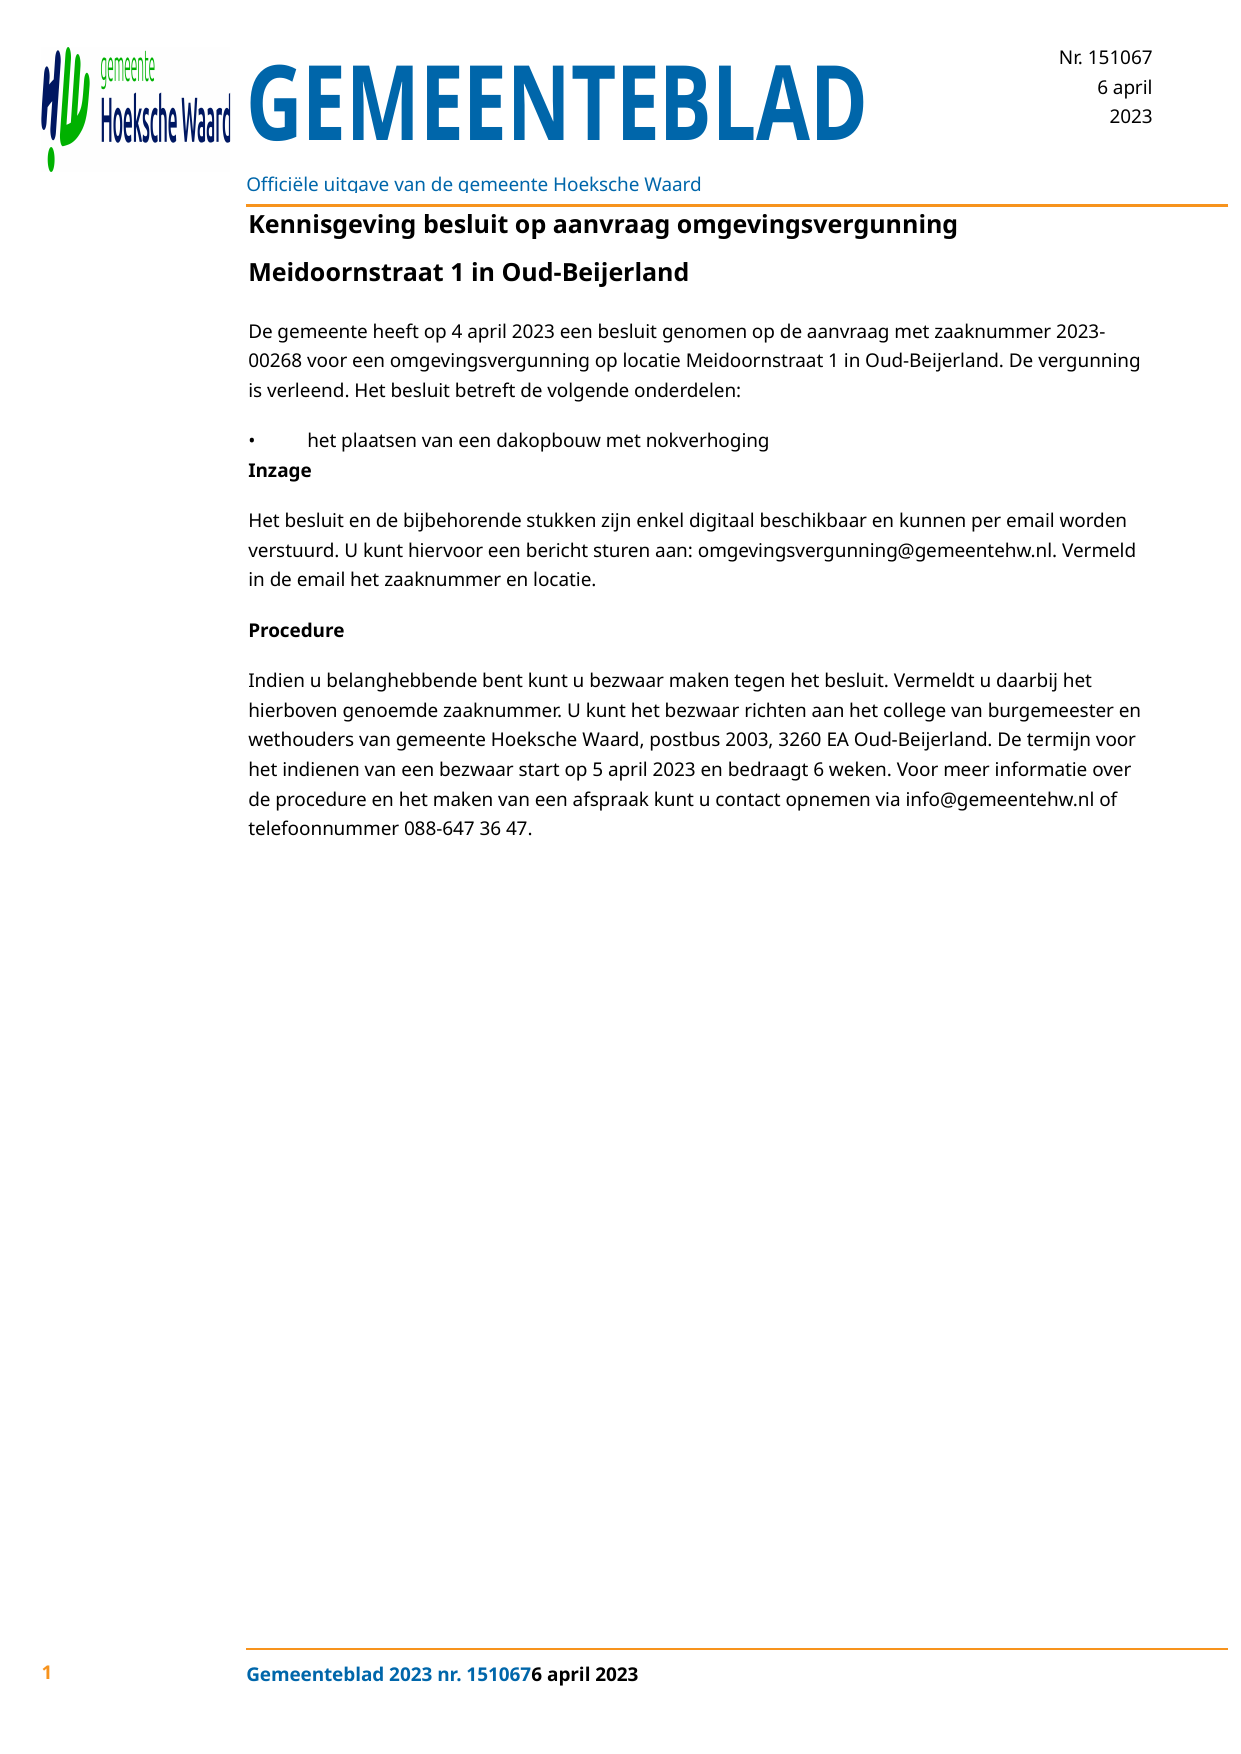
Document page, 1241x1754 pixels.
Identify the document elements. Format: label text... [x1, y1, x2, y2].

text Het besluit en de bijbehorende stukken zijn enkel digitaal beschikbaar en kunnen per email worden verstuurd. U kunt hiervoor een bericht sturen aan: omgevingsvergunning@gemeentehw.nl. Vermeld in de email het zaaknummer en locatie. [248, 507, 1152, 592]
text De gemeente heeft op 4 april 2023 een besluit genomen op de aanvraag met zaaknummer 2023-00268 voor een omgevingsvergunning op locatie Meidoornstraat 1 in Oud-Beijerland. De vergunning is verleend. Het besluit betreft de volgende onderdelen: [248, 318, 1152, 403]
text Procedure [248, 617, 1152, 643]
picture [41, 47, 231, 172]
list het plaatsen van een dakopbouw met nokverhoging [248, 427, 1152, 453]
text Indien u belanghebbende bent kunt u bezwaar maken tegen het besluit. Vermeldt u daarbij het hierboven genoemde zaaknummer. U kunt het bezwaar richten aan het college van burgemeester en wethouders van gemeente Hoeksche Waard, postbus 2003, 3260 EA Oud-Beijerland. De termijn voor het indienen van een bezwaar start op 5 april 2023 en bedraagt 6 weken. Voor meer informatie over de procedure en het maken van een afspraak kunt u contact opnemen via info@gemeentehw.nl of telefoonnummer 088-647 36 47. [248, 667, 1152, 841]
text Kennisgeving besluit op aanvraag omgevingsvergunning Meidoornstraat 1 in Oud-Beijerland [248, 207, 1152, 288]
text Inzage [248, 457, 1152, 483]
